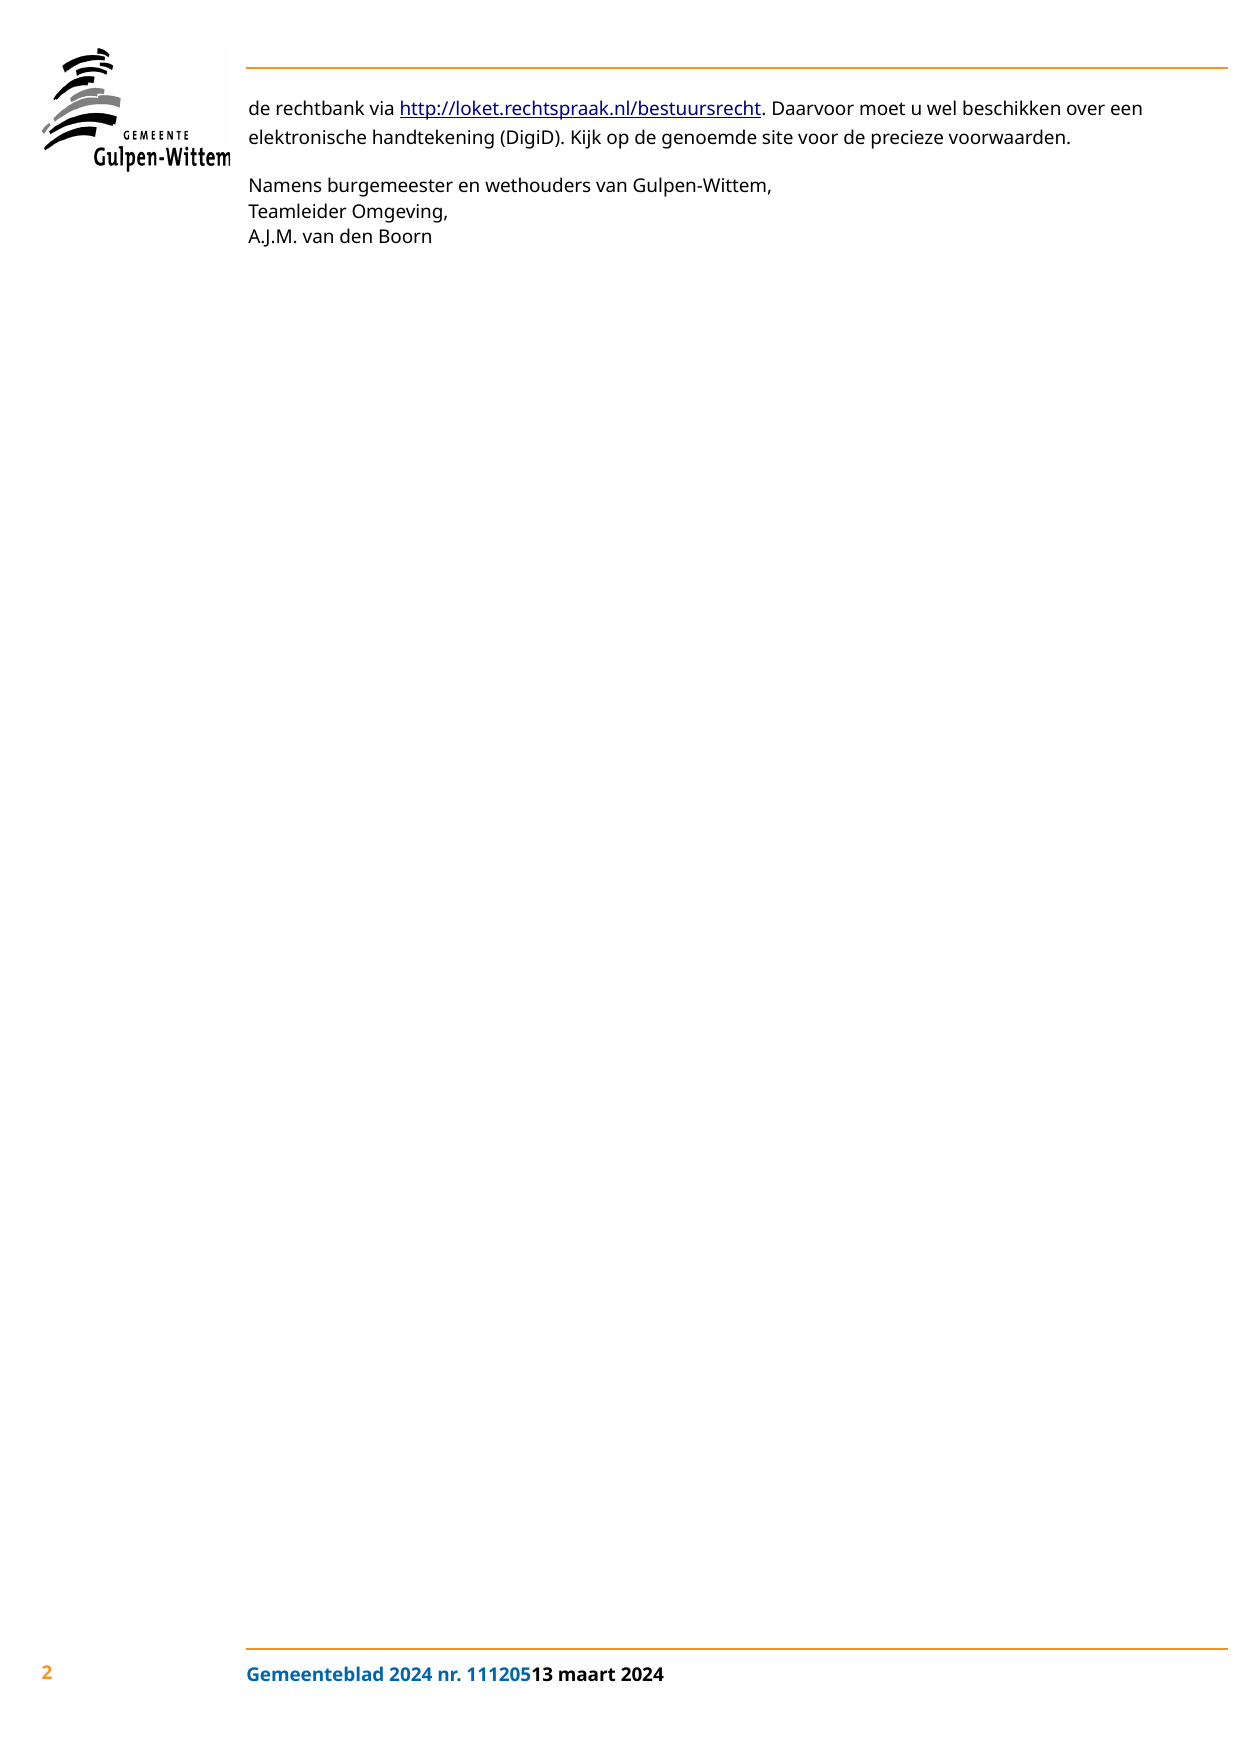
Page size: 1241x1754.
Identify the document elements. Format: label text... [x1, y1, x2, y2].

text Teamleider Omgeving, [248, 198, 1152, 224]
text A.J.M. van den Boorn [248, 224, 1152, 249]
picture [41, 47, 231, 172]
text Namens burgemeester en wethouders van Gulpen-Wittem, [248, 172, 1152, 198]
text de rechtbank via http://loket.rechtspraak.nl/bestuursrecht. Daarvoor moet u wel beschikken over een elektronische handtekening (DigiD). Kijk op de genoemde site voor de precieze voorwaarden. [248, 95, 1152, 150]
